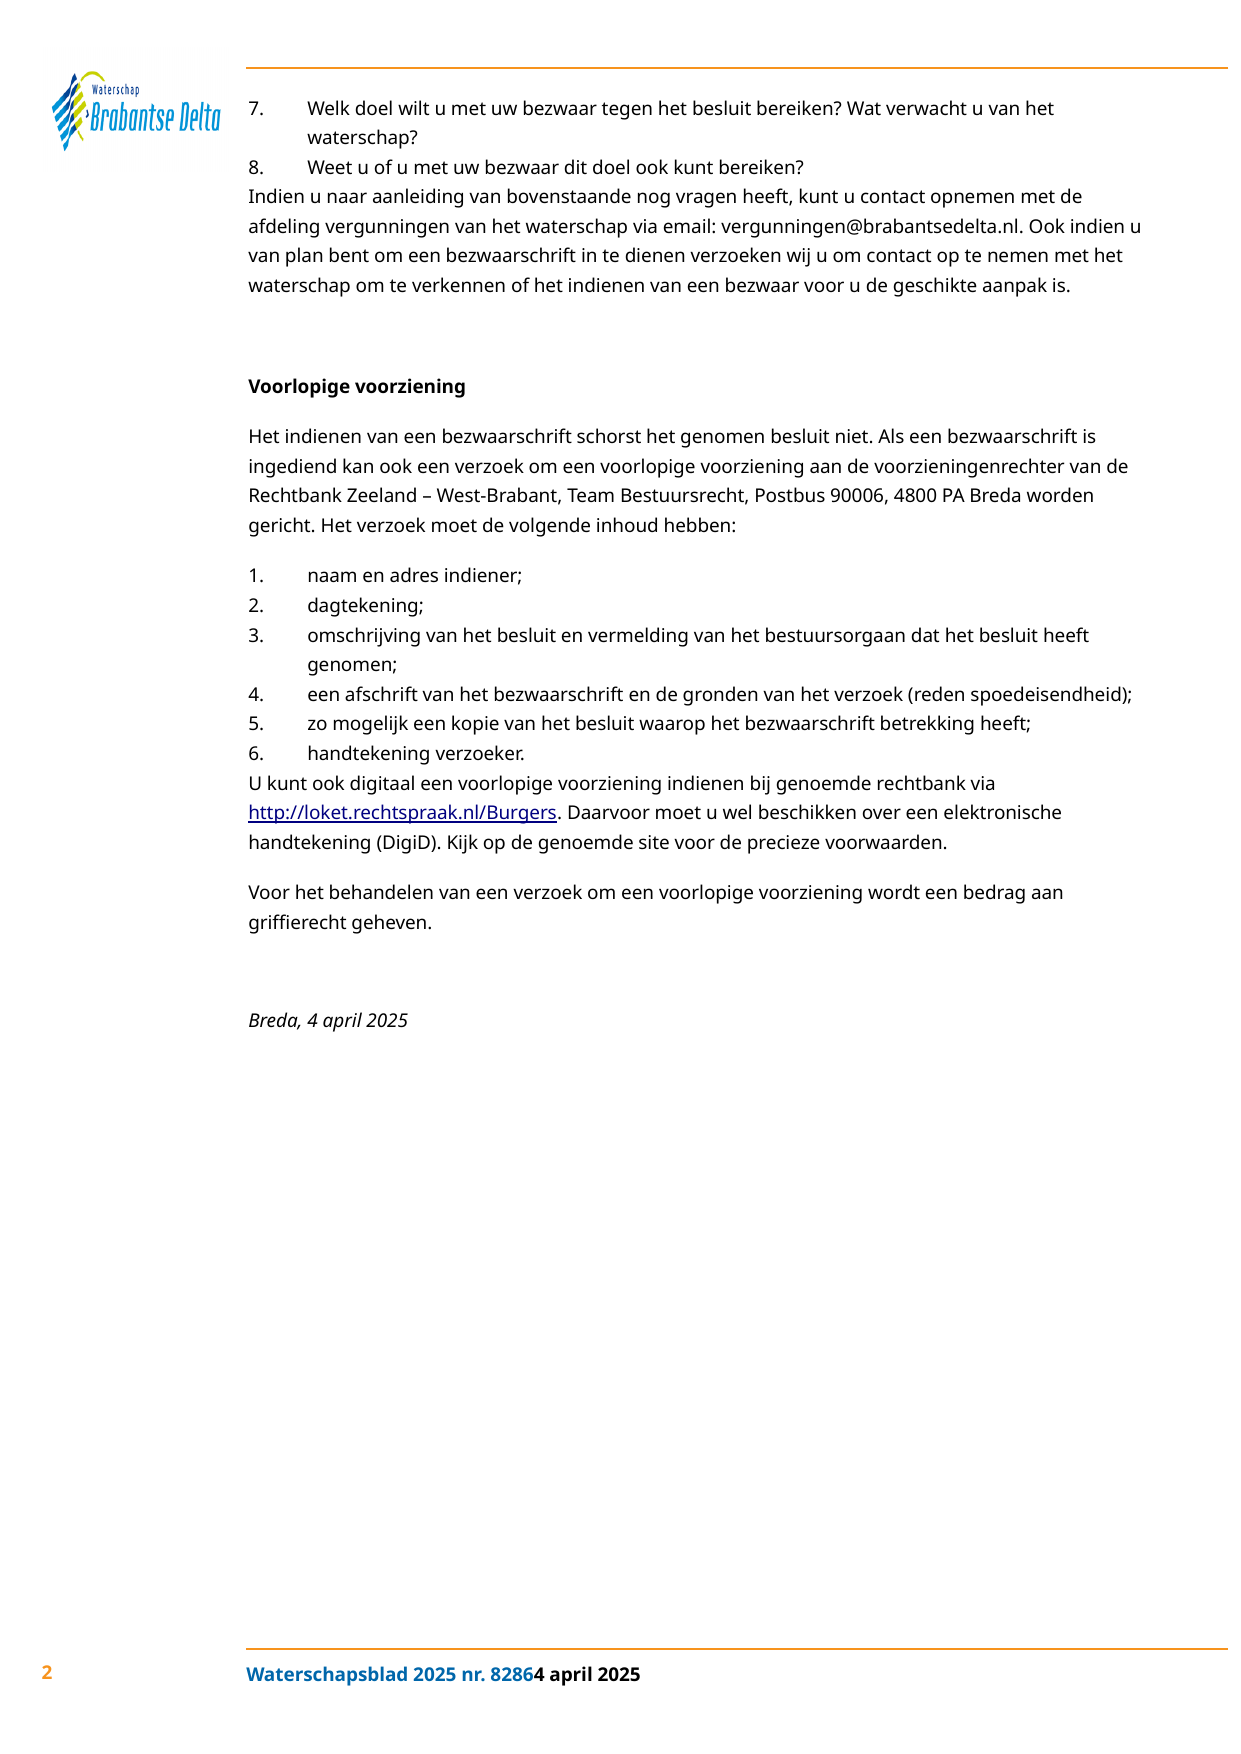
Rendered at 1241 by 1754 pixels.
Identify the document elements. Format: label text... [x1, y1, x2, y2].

text Voorlopige voorziening [248, 373, 1152, 399]
list een afschrift van het bezwaarschrift en de gronden van het verzoek (reden spoedeisendheid); [248, 681, 1152, 707]
list handtekening verzoeker. [248, 740, 1152, 766]
text Indien u naar aanleiding van bovenstaande nog vragen heeft, kunt u contact opnemen met de afdeling vergunningen van het waterschap via email: vergunningen@brabantsedelta.nl. Ook indien u van plan bent om een bezwaarschrift in te dienen verzoeken wij u om contact op te nemen met het waterschap om te verkennen of het indienen van een bezwaar voor u de geschikte aanpak is. [248, 183, 1152, 298]
list omschrijving van het besluit en vermelding van het bestuursorgaan dat het besluit heeft genomen; [248, 622, 1152, 677]
text U kunt ook digitaal een voorlopige voorziening indienen bij genoemde rechtbank via http://loket.rechtspraak.nl/Burgers. Daarvoor moet u wel beschikken over een elektronische handtekening (DigiD). Kijk op de genoemde site voor de precieze voorwaarden. [248, 770, 1152, 855]
list Weet u of u met uw bezwaar dit doel ook kunt bereiken? [248, 154, 1152, 180]
text Breda, 4 april 2025 [248, 1007, 1152, 1033]
list naam en adres indiener; [248, 563, 1152, 588]
list zo mogelijk een kopie van het besluit waarop het bezwaarschrift betrekking heeft; [248, 711, 1152, 736]
list Welk doel wilt u met uw bezwaar tegen het besluit bereiken? Wat verwacht u van het waterschap? [248, 95, 1152, 150]
list dagtekening; [248, 592, 1152, 618]
text Voor het behandelen van een verzoek om een voorlopige voorziening wordt een bedrag aan griffierecht geheven. [248, 879, 1152, 935]
text Het indienen van een bezwaarschrift schorst het genomen besluit niet. Als een bezwaarschrift is ingediend kan ook een verzoek om een voorlopige voorziening aan de voorzieningenrechter van de Rechtbank Zeeland – West-Brabant, Team Bestuursrecht, Postbus 90006, 4800 PA Breda worden gericht. Het verzoek moet de volgende inhoud hebben: [248, 423, 1152, 538]
picture [41, 47, 231, 172]
